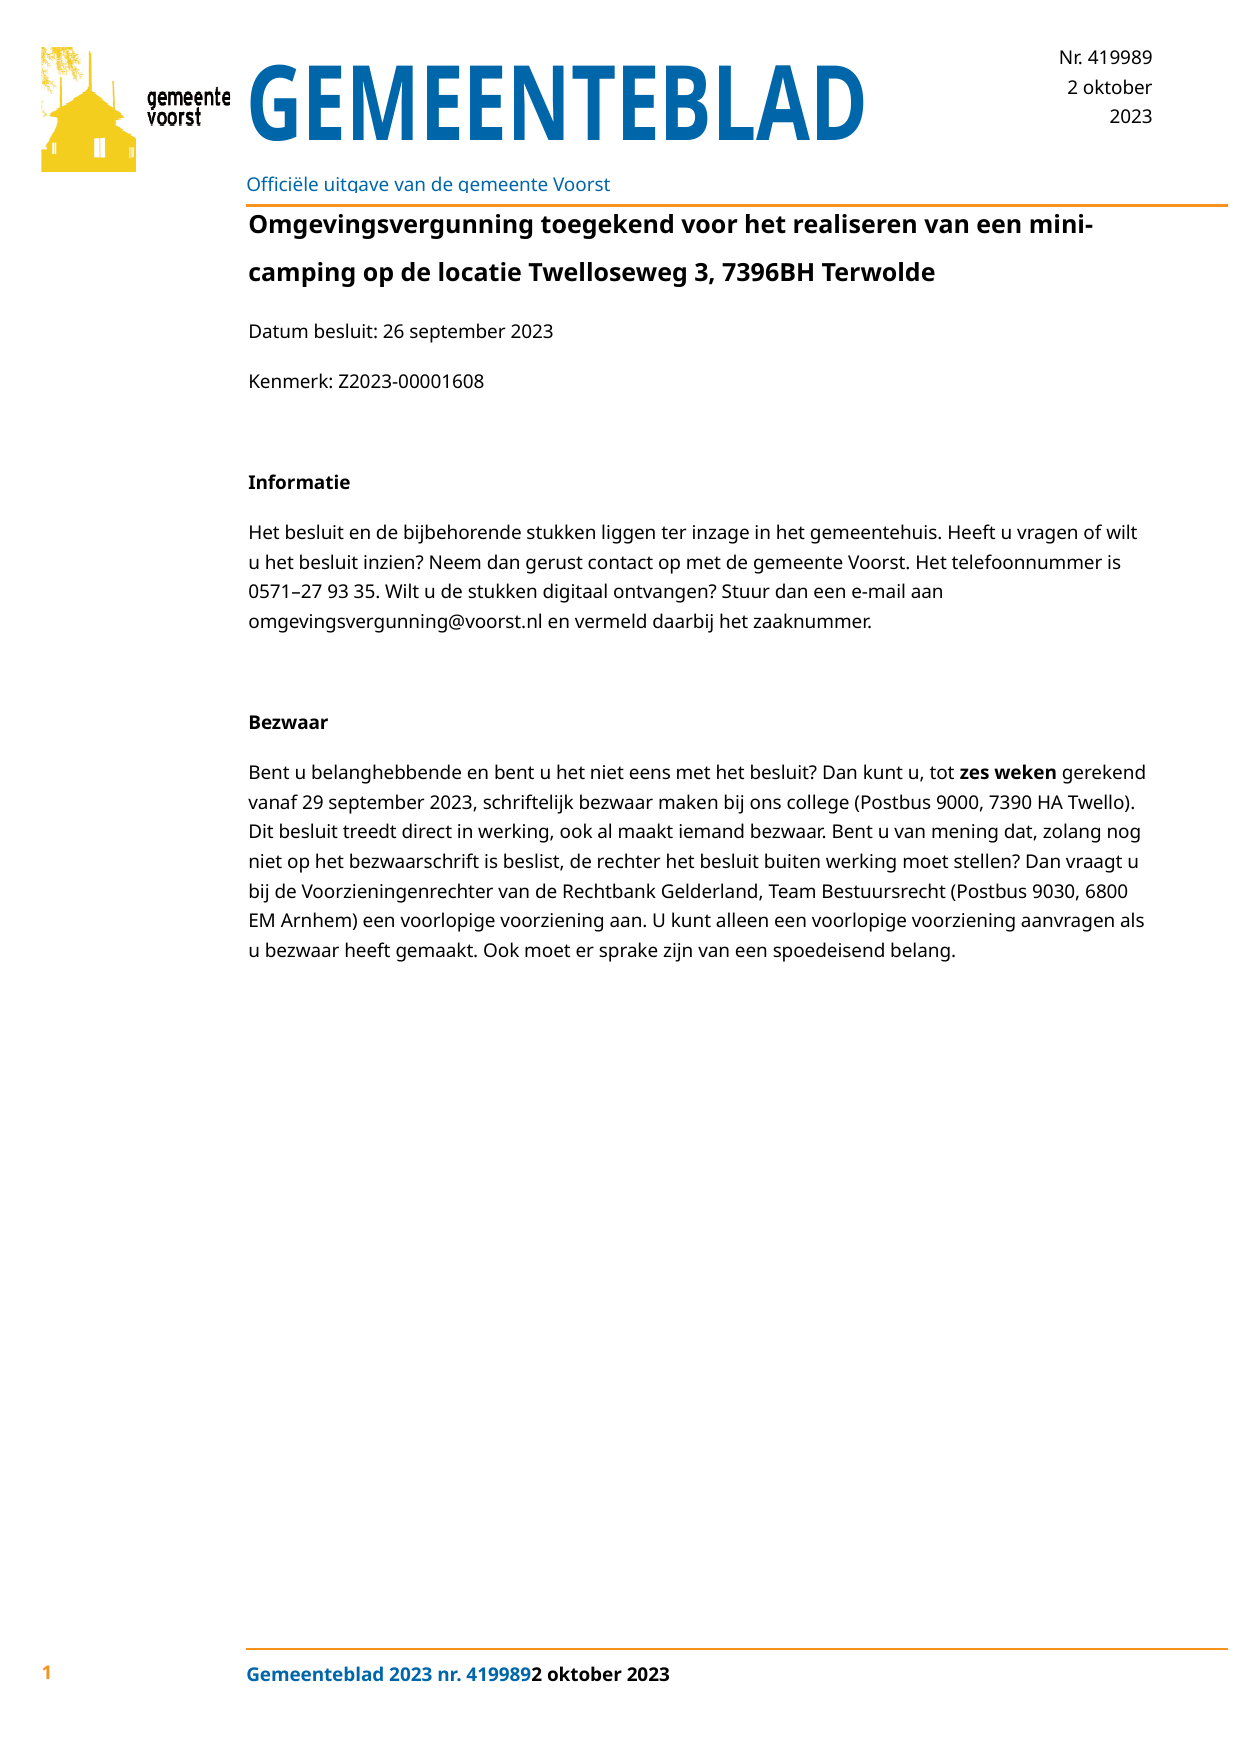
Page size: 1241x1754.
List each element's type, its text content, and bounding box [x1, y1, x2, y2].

text Omgevingsvergunning toegekend voor het realiseren van een mini-camping op de locatie Twelloseweg 3, 7396BH Terwolde [248, 207, 1152, 288]
text Het besluit en de bijbehorende stukken liggen ter inzage in het gemeentehuis. Heeft u vragen of wilt u het besluit inzien? Neem dan gerust contact op met de gemeente Voorst. Het telefoonnummer is 0571–27 93 35. Wilt u de stukken digitaal ontvangen? Stuur dan een e-mail aan omgevingsvergunning@voorst.nl en vermeld daarbij het zaaknummer. [248, 519, 1152, 634]
text Bent u belanghebbende en bent u het niet eens met het besluit? Dan kunt u, tot zes weken gerekend vanaf 29 september 2023, schriftelijk bezwaar maken bij ons college (Postbus 9000, 7390 HA Twello). Dit besluit treedt direct in werking, ook al maakt iemand bezwaar. Bent u van mening dat, zolang nog niet op het bezwaarschrift is beslist, de rechter het besluit buiten werking moet stellen? Dan vraagt u bij de Voorzieningenrechter van de Rechtbank Gelderland, Team Bestuursrecht (Postbus 9030, 6800 EM Arnhem) een voorlopige voorziening aan. U kunt alleen een voorlopige voorziening aanvragen als u bezwaar heeft gemaakt. Ook moet er sprake zijn van een spoedeisend belang. [248, 759, 1152, 963]
text Bezwaar [248, 709, 1152, 735]
text Kenmerk: Z2023-00001608 [248, 368, 1152, 394]
picture [41, 47, 231, 172]
text Informatie [248, 469, 1152, 495]
text Datum besluit: 26 september 2023 [248, 318, 1152, 344]
